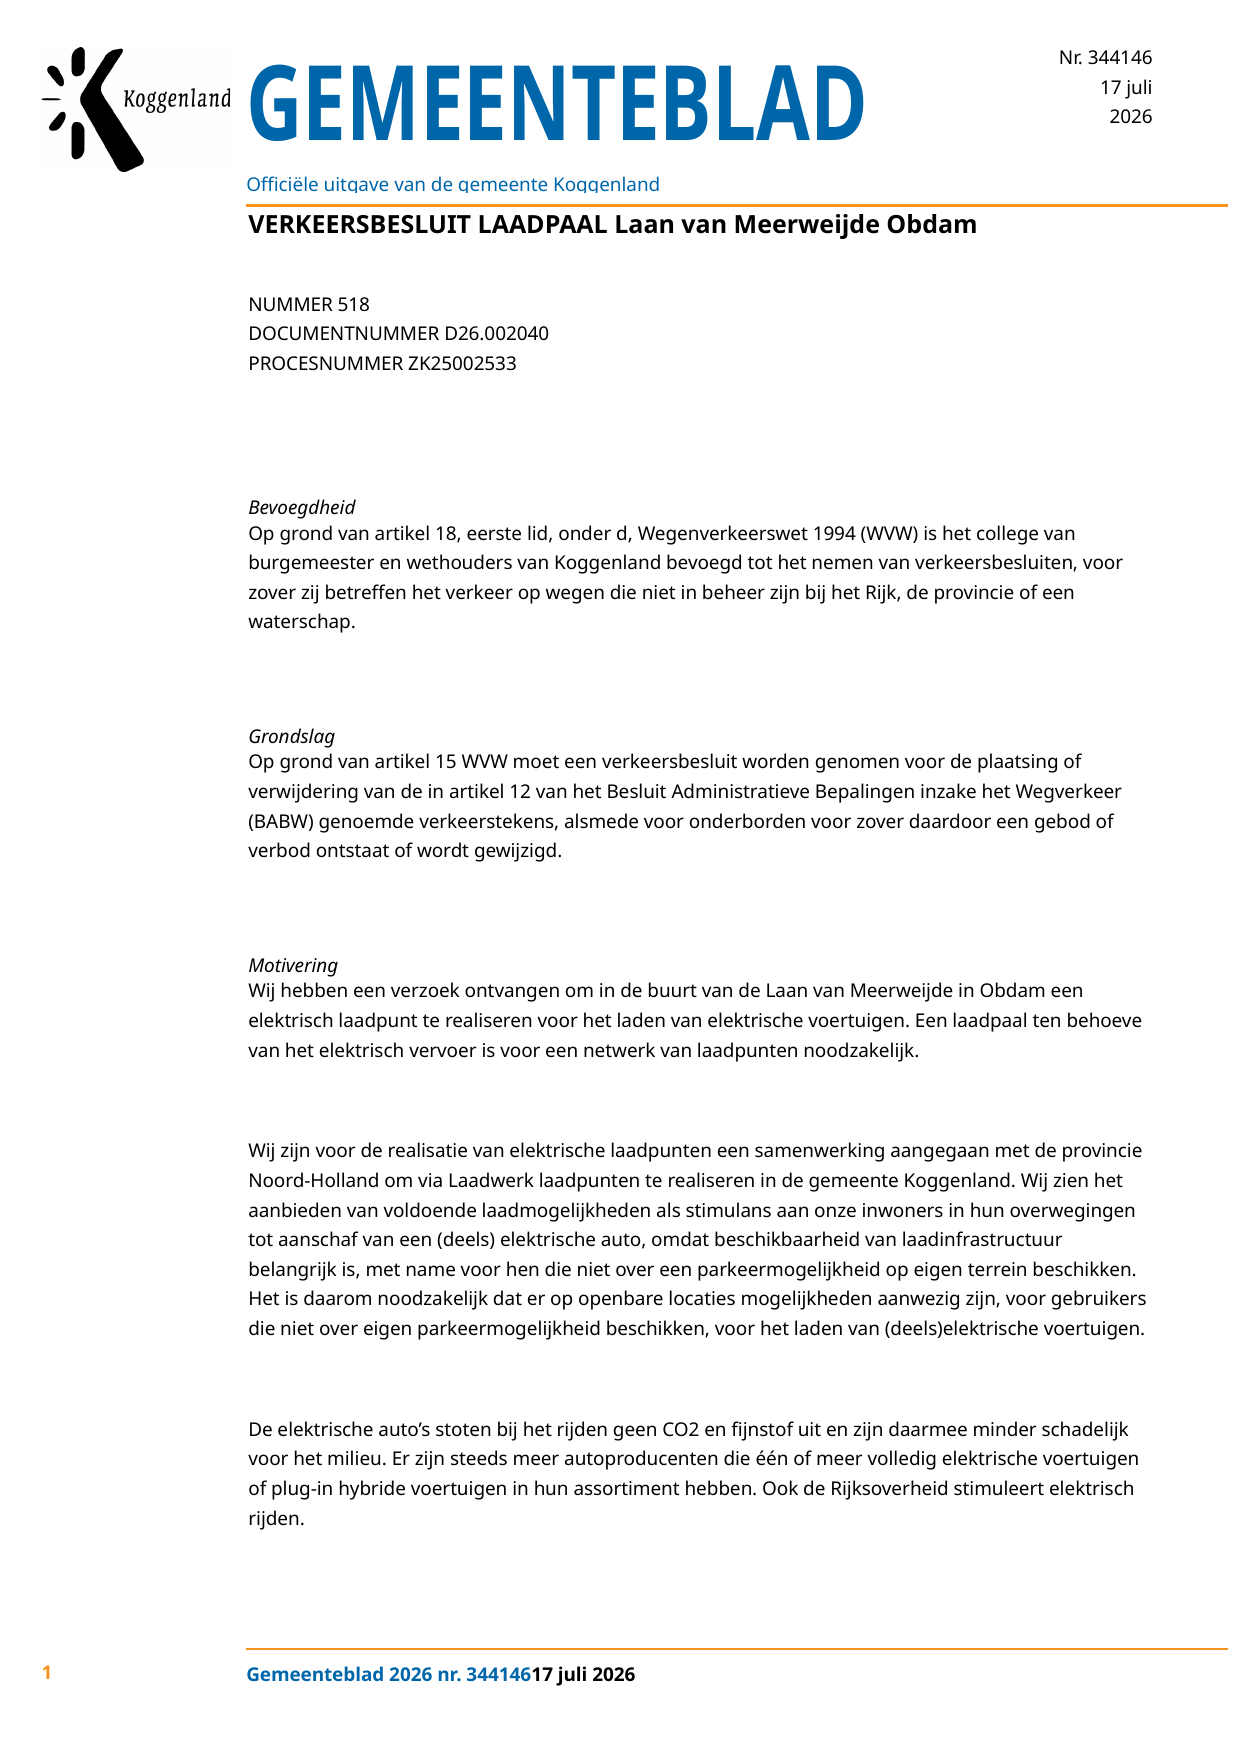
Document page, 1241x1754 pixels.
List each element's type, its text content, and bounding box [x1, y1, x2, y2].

picture [41, 47, 231, 172]
text De elektrische auto’s stoten bij het rijden geen CO2 en fijnstof uit en zijn daarmee minder schadelijk voor het milieu. Er zijn steeds meer autoproducenten die één of meer volledig elektrische voertuigen of plug-in hybride voertuigen in hun assortiment hebben. Ook de Rijksoverheid stimuleert elektrisch rijden. [248, 1416, 1152, 1530]
text Wij zijn voor de realisatie van elektrische laadpunten een samenwerking aangegaan met de provincie Noord-Holland om via Laadwerk laadpunten te realiseren in de gemeente Koggenland. Wij zien het aanbieden van voldoende laadmogelijkheden als stimulans aan onze inwoners in hun overwegingen tot aanschaf van een (deels) elektrische auto, omdat beschikbaarheid van laadinfrastructuur belangrijk is, met name voor hen die niet over een parkeermogelijkheid op eigen terrein beschikken. Het is daarom noodzakelijk dat er op openbare locaties mogelijkheden aanwezig zijn, voor gebruikers die niet over eigen parkeermogelijkheid beschikken, voor het laden van (deels)elektrische voertuigen. [248, 1138, 1152, 1341]
text Motivering [248, 952, 1152, 978]
text Bevoegdheid [248, 494, 1152, 520]
text VERKEERSBESLUIT LAADPAAL Laan van Meerweijde Obdam [248, 207, 1152, 241]
text NUMMER 518 [248, 291, 1152, 317]
text Grondslag [248, 723, 1152, 749]
text DOCUMENTNUMMER D26.002040 [248, 321, 1152, 346]
text Wij hebben een verzoek ontvangen om in de buurt van de Laan van Meerweijde in Obdam een elektrisch laadpunt te realiseren voor het laden van elektrische voertuigen. Een laadpaal ten behoeve van het elektrisch vervoer is voor een netwerk van laadpunten noodzakelijk. [248, 978, 1152, 1062]
text Op grond van artikel 18, eerste lid, onder d, Wegenverkeerswet 1994 (WVW) is het college van burgemeester en wethouders van Koggenland bevoegd tot het nemen van verkeersbesluiten, voor zover zij betreffen het verkeer op wegen die niet in beheer zijn bij het Rijk, de provincie of een waterschap. [248, 520, 1152, 634]
text PROCESNUMMER ZK25002533 [248, 350, 1152, 376]
text Op grond van artikel 15 WVW moet een verkeersbesluit worden genomen voor de plaatsing of verwijdering van de in artikel 12 van het Besluit Administratieve Bepalingen inzake het Wegverkeer (BABW) genoemde verkeerstekens, alsmede voor onderborden voor zover daardoor een gebod of verbod ontstaat of wordt gewijzigd. [248, 749, 1152, 863]
